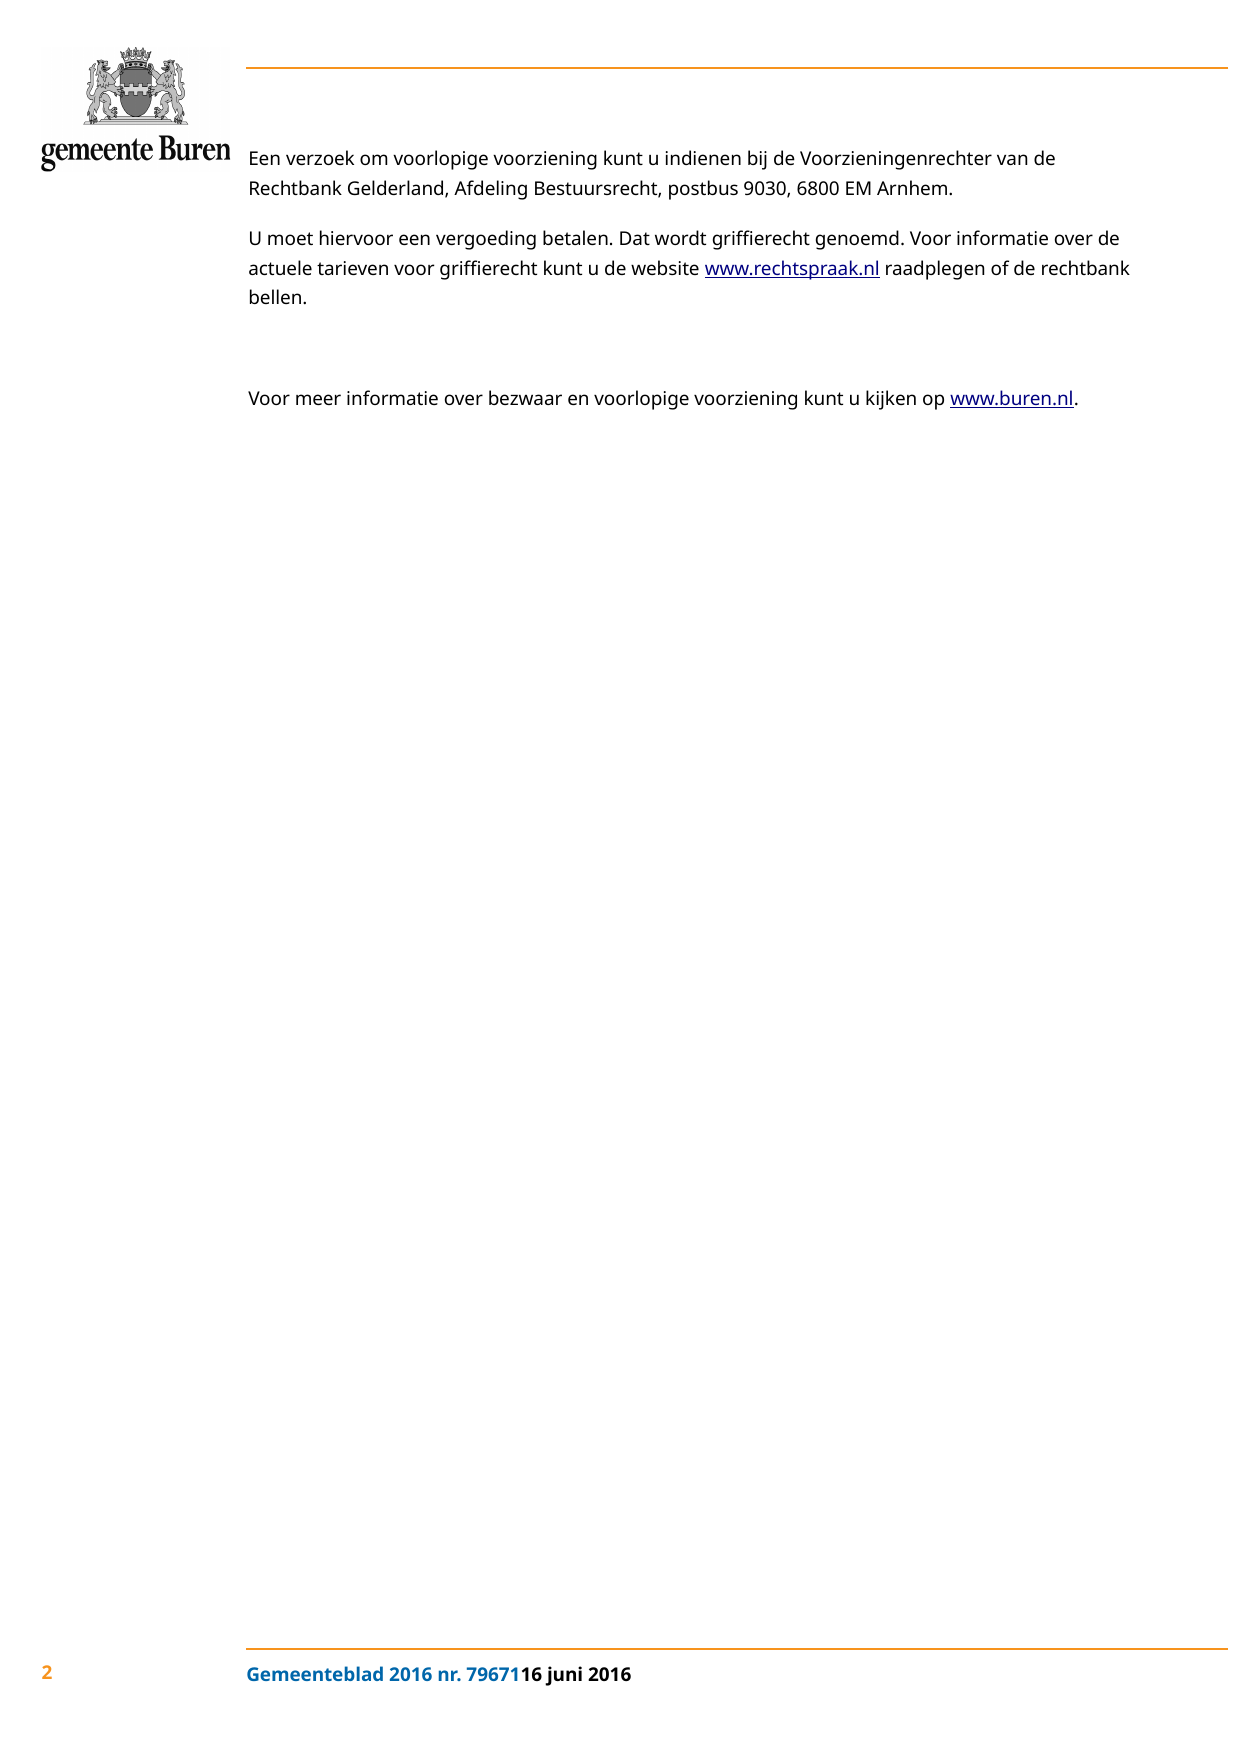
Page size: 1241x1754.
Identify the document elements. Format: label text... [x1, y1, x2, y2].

text Een verzoek om voorlopige voorziening kunt u indienen bij de Voorzieningenrechter van de Rechtbank Gelderland, Afdeling Bestuursrecht, postbus 9030, 6800 EM Arnhem. [248, 145, 1152, 201]
picture [41, 47, 231, 172]
text U moet hiervoor een vergoeding betalen. Dat wordt griffierecht genoemd. Voor informatie over de actuele tarieven voor griffierecht kunt u de website www.rechtspraak.nl raadplegen of de rechtbank bellen. [248, 225, 1152, 310]
text Voor meer informatie over bezwaar en voorlopige voorziening kunt u kijken op www.buren.nl. [248, 385, 1152, 411]
